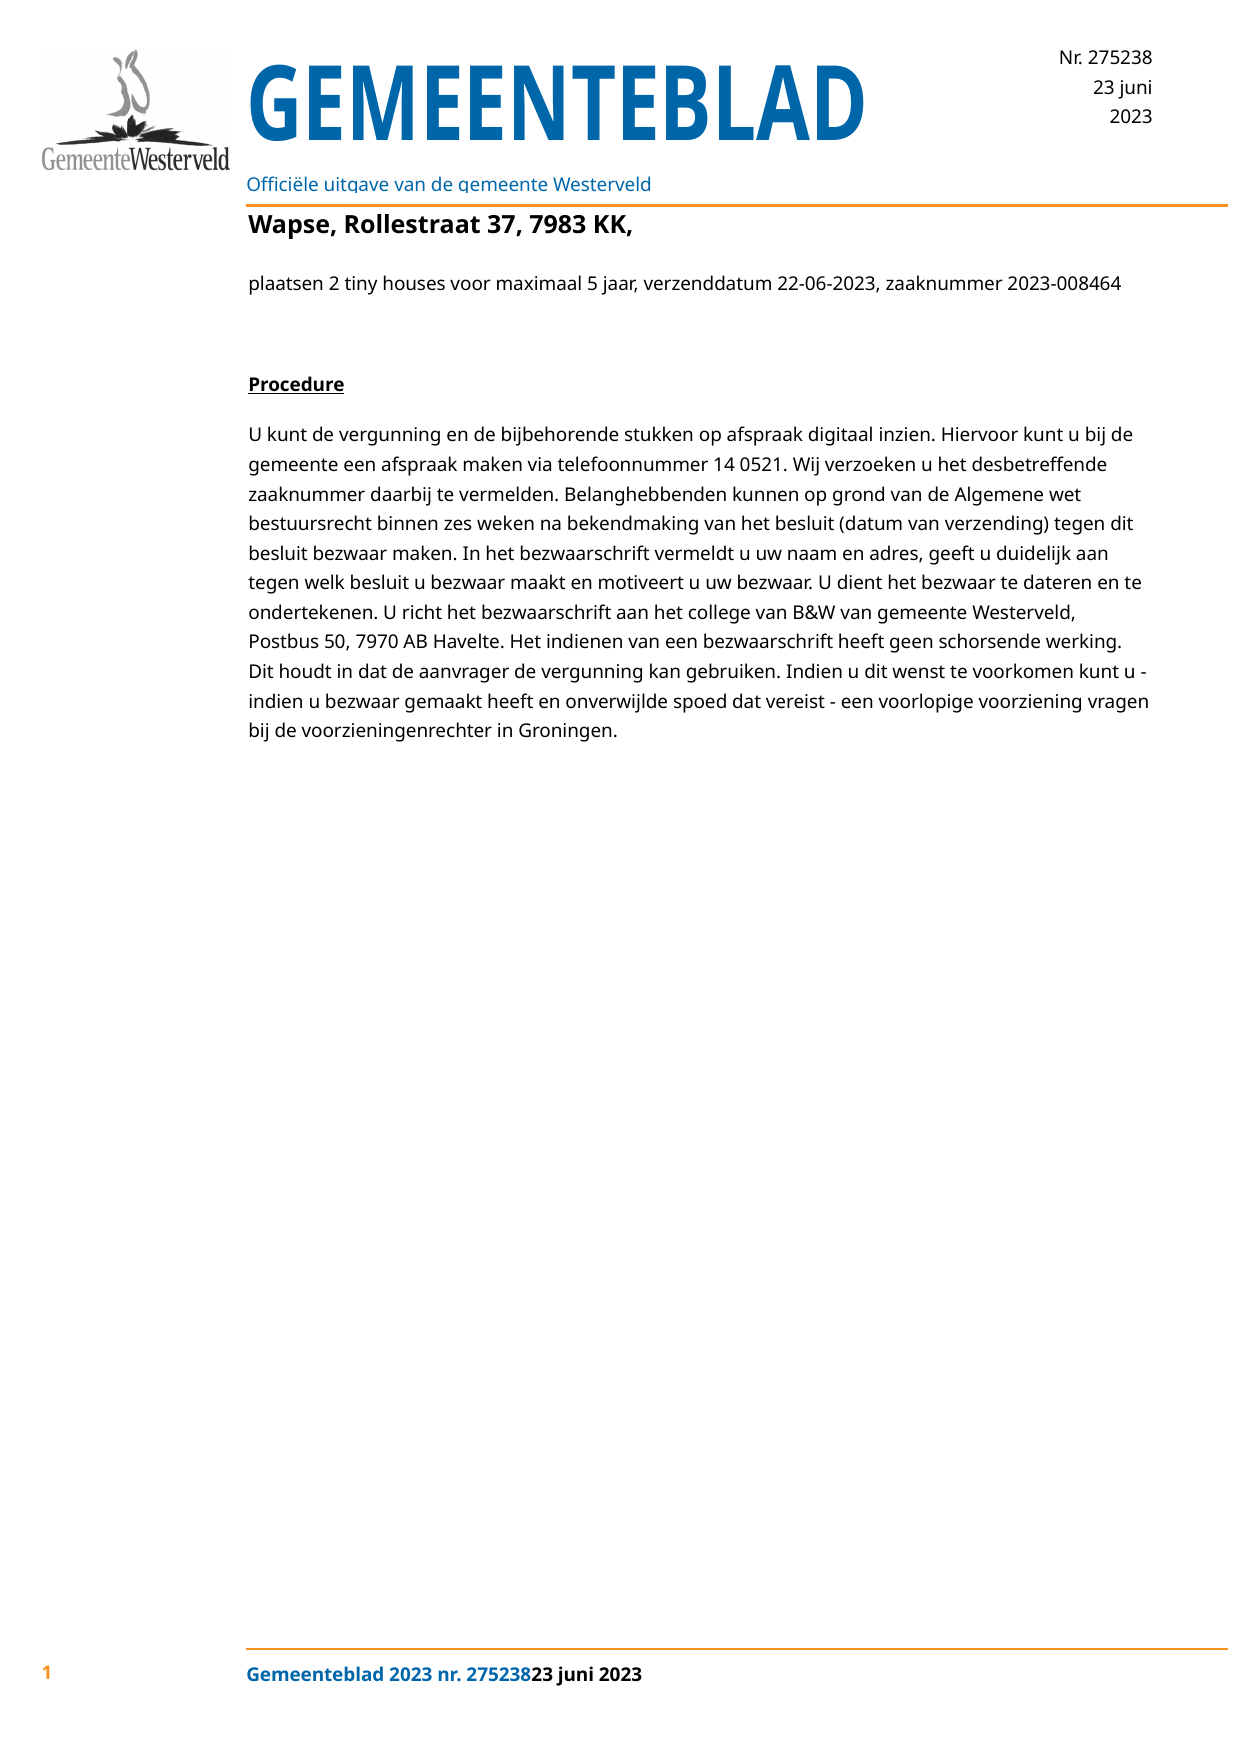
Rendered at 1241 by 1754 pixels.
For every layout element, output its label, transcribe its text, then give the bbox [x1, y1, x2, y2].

text Procedure [248, 371, 1152, 397]
text plaatsen 2 tiny houses voor maximaal 5 jaar, verzenddatum 22-06-2023, zaaknummer 2023-008464 [248, 270, 1152, 296]
text Wapse, Rollestraat 37, 7983 KK, [248, 207, 1152, 241]
picture [41, 47, 231, 172]
text U kunt de vergunning en de bijbehorende stukken op afspraak digitaal inzien. Hiervoor kunt u bij de gemeente een afspraak maken via telefoonnummer 14 0521. Wij verzoeken u het desbetreffende zaaknummer daarbij te vermelden. Belanghebbenden kunnen op grond van de Algemene wet bestuursrecht binnen zes weken na bekendmaking van het besluit (datum van verzending) tegen dit besluit bezwaar maken. In het bezwaarschrift vermeldt u uw naam en adres, geeft u duidelijk aan tegen welk besluit u bezwaar maakt en motiveert u uw bezwaar. U dient het bezwaar te dateren en te ondertekenen. U richt het bezwaarschrift aan het college van B&W van gemeente Westerveld, Postbus 50, 7970 AB Havelte. Het indienen van een bezwaarschrift heeft geen schorsende werking. Dit houdt in dat de aanvrager de vergunning kan gebruiken. Indien u dit wenst te voorkomen kunt u - indien u bezwaar gemaakt heeft en onverwijlde spoed dat vereist - een voorlopige voorziening vragen bij de voorzieningenrechter in Groningen. [248, 422, 1152, 743]
